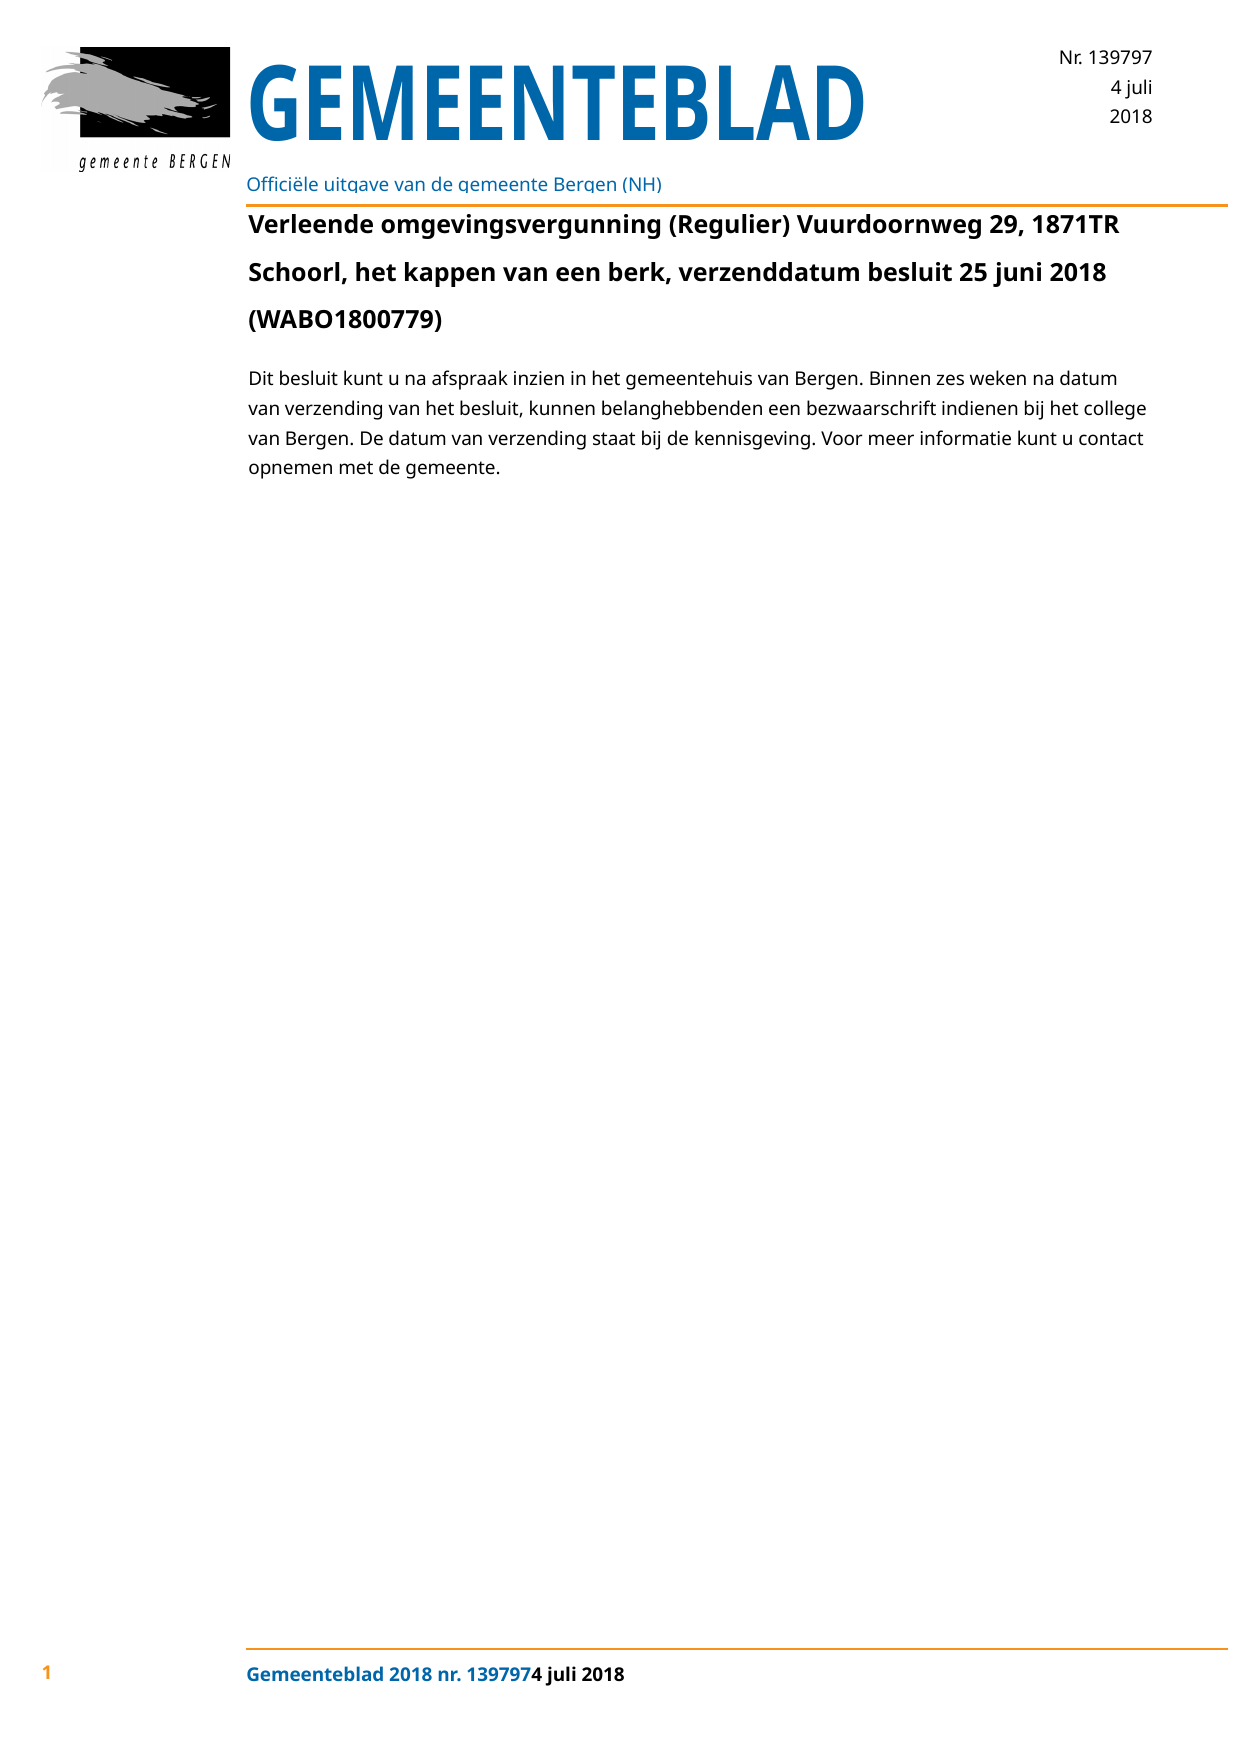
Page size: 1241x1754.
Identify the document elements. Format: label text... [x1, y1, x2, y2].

text Dit besluit kunt u na afspraak inzien in het gemeentehuis van Bergen. Binnen zes weken na datum van verzending van het besluit, kunnen belanghebbenden een bezwaarschrift indienen bij het college van Bergen. De datum van verzending staat bij de kennisgeving. Voor meer informatie kunt u contact opnemen met de gemeente. [248, 366, 1152, 480]
text Verleende omgevingsvergunning (Regulier) Vuurdoornweg 29, 1871TR Schoorl, het kappen van een berk, verzenddatum besluit 25 juni 2018 (WABO1800779) [248, 207, 1152, 336]
picture [41, 47, 231, 172]
